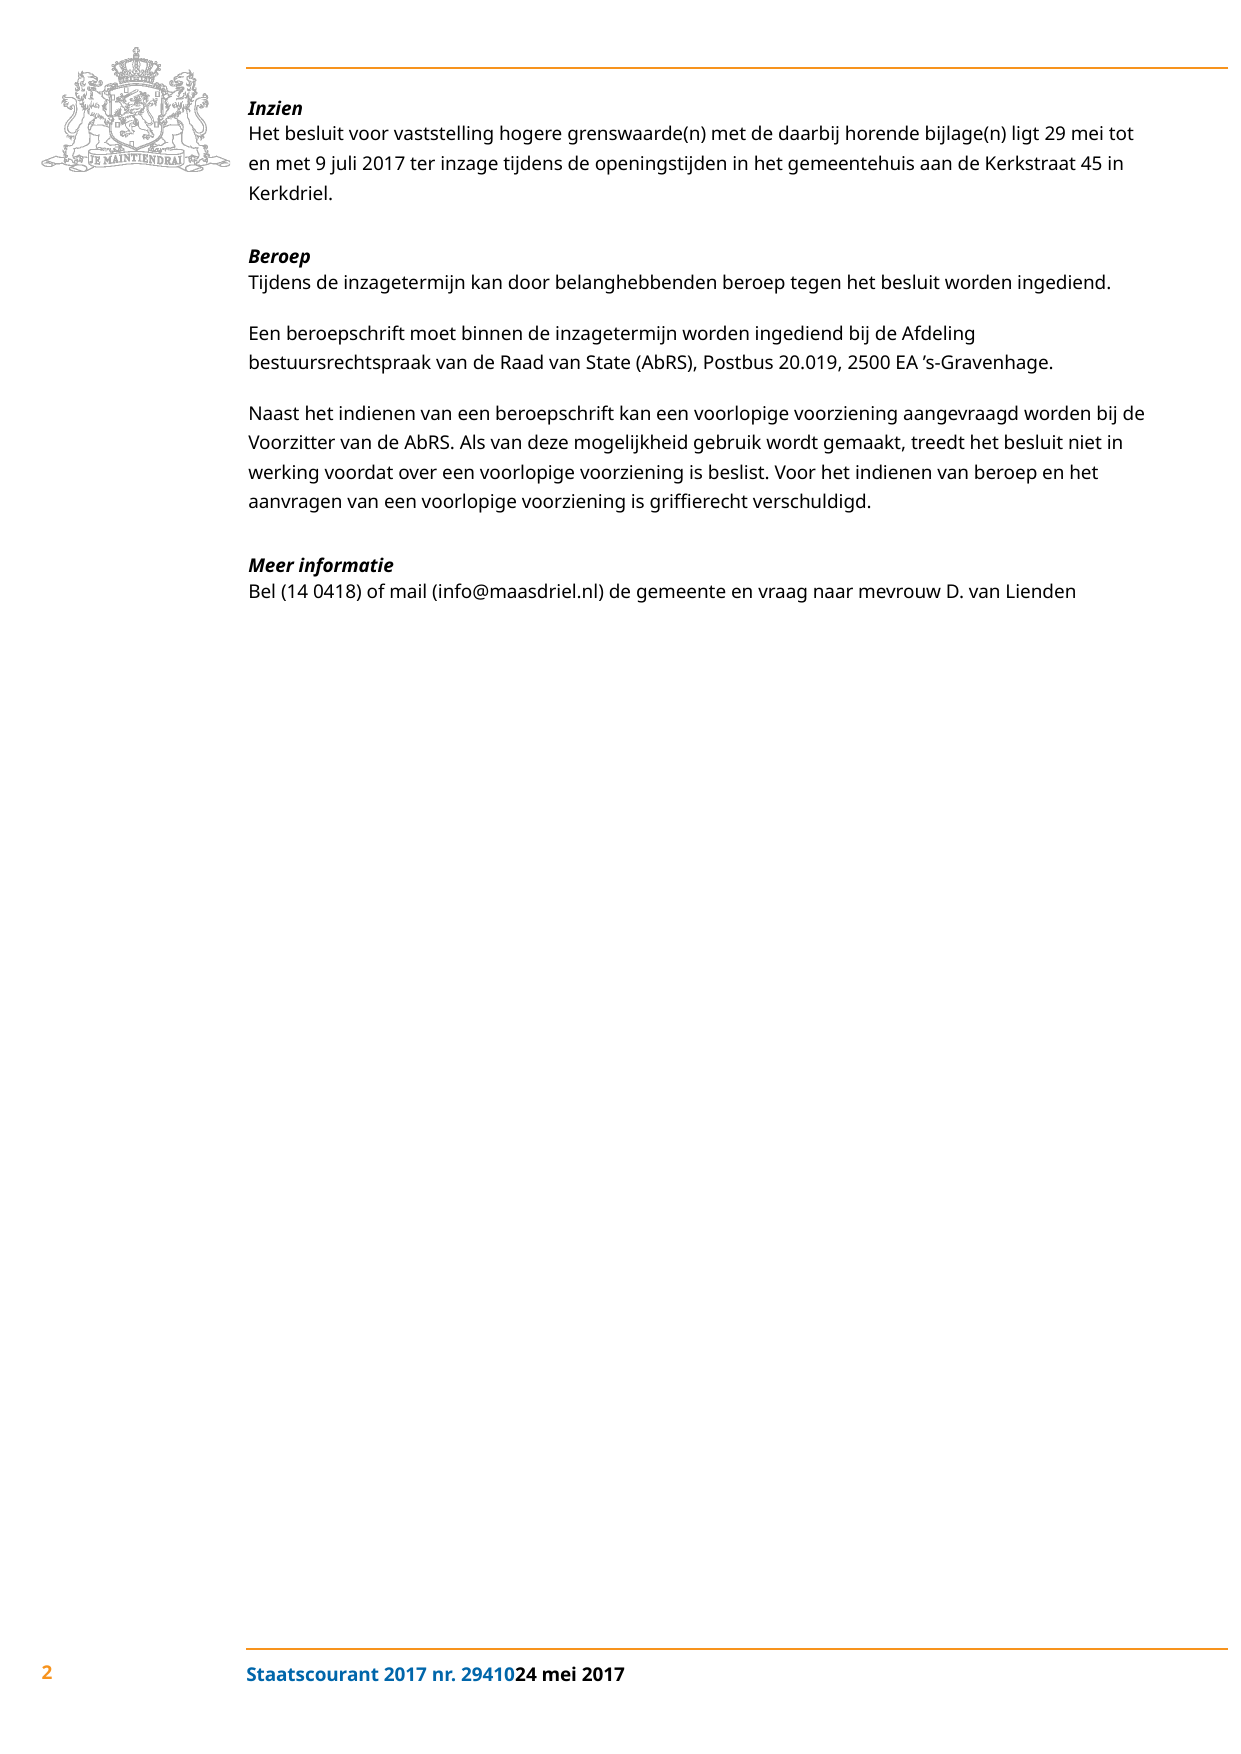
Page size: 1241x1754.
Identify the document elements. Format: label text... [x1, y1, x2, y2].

text Het besluit voor vaststelling hogere grenswaarde(n) met de daarbij horende bijlage(n) ligt 29 mei tot en met 9 juli 2017 ter inzage tijdens de openingstijden in het gemeentehuis aan de Kerkstraat 45 in Kerkdriel. [248, 121, 1152, 205]
picture [41, 47, 231, 172]
text Beroep [248, 244, 1152, 269]
text Bel (14 0418) of mail (info@maasdriel.nl) de gemeente en vraag naar mevrouw D. van Lienden [248, 578, 1152, 604]
text Inzien [248, 95, 1152, 121]
text Een beroepschrift moet binnen de inzagetermijn worden ingediend bij de Afdeling bestuursrechtspraak van de Raad van State (AbRS), Postbus 20.019, 2500 EA ’s-Gravenhage. [248, 320, 1152, 375]
text Naast het indienen van een beroepschrift kan een voorlopige voorziening aangevraagd worden bij de Voorzitter van de AbRS. Als van deze mogelijkheid gebruik wordt gemaakt, treedt het besluit niet in werking voordat over een voorlopige voorziening is beslist. Voor het indienen van beroep en het aanvragen van een voorlopige voorziening is griffierecht verschuldigd. [248, 400, 1152, 514]
text Tijdens de inzagetermijn kan door belanghebbenden beroep tegen het besluit worden ingediend. [248, 269, 1152, 295]
text Meer informatie [248, 552, 1152, 578]
